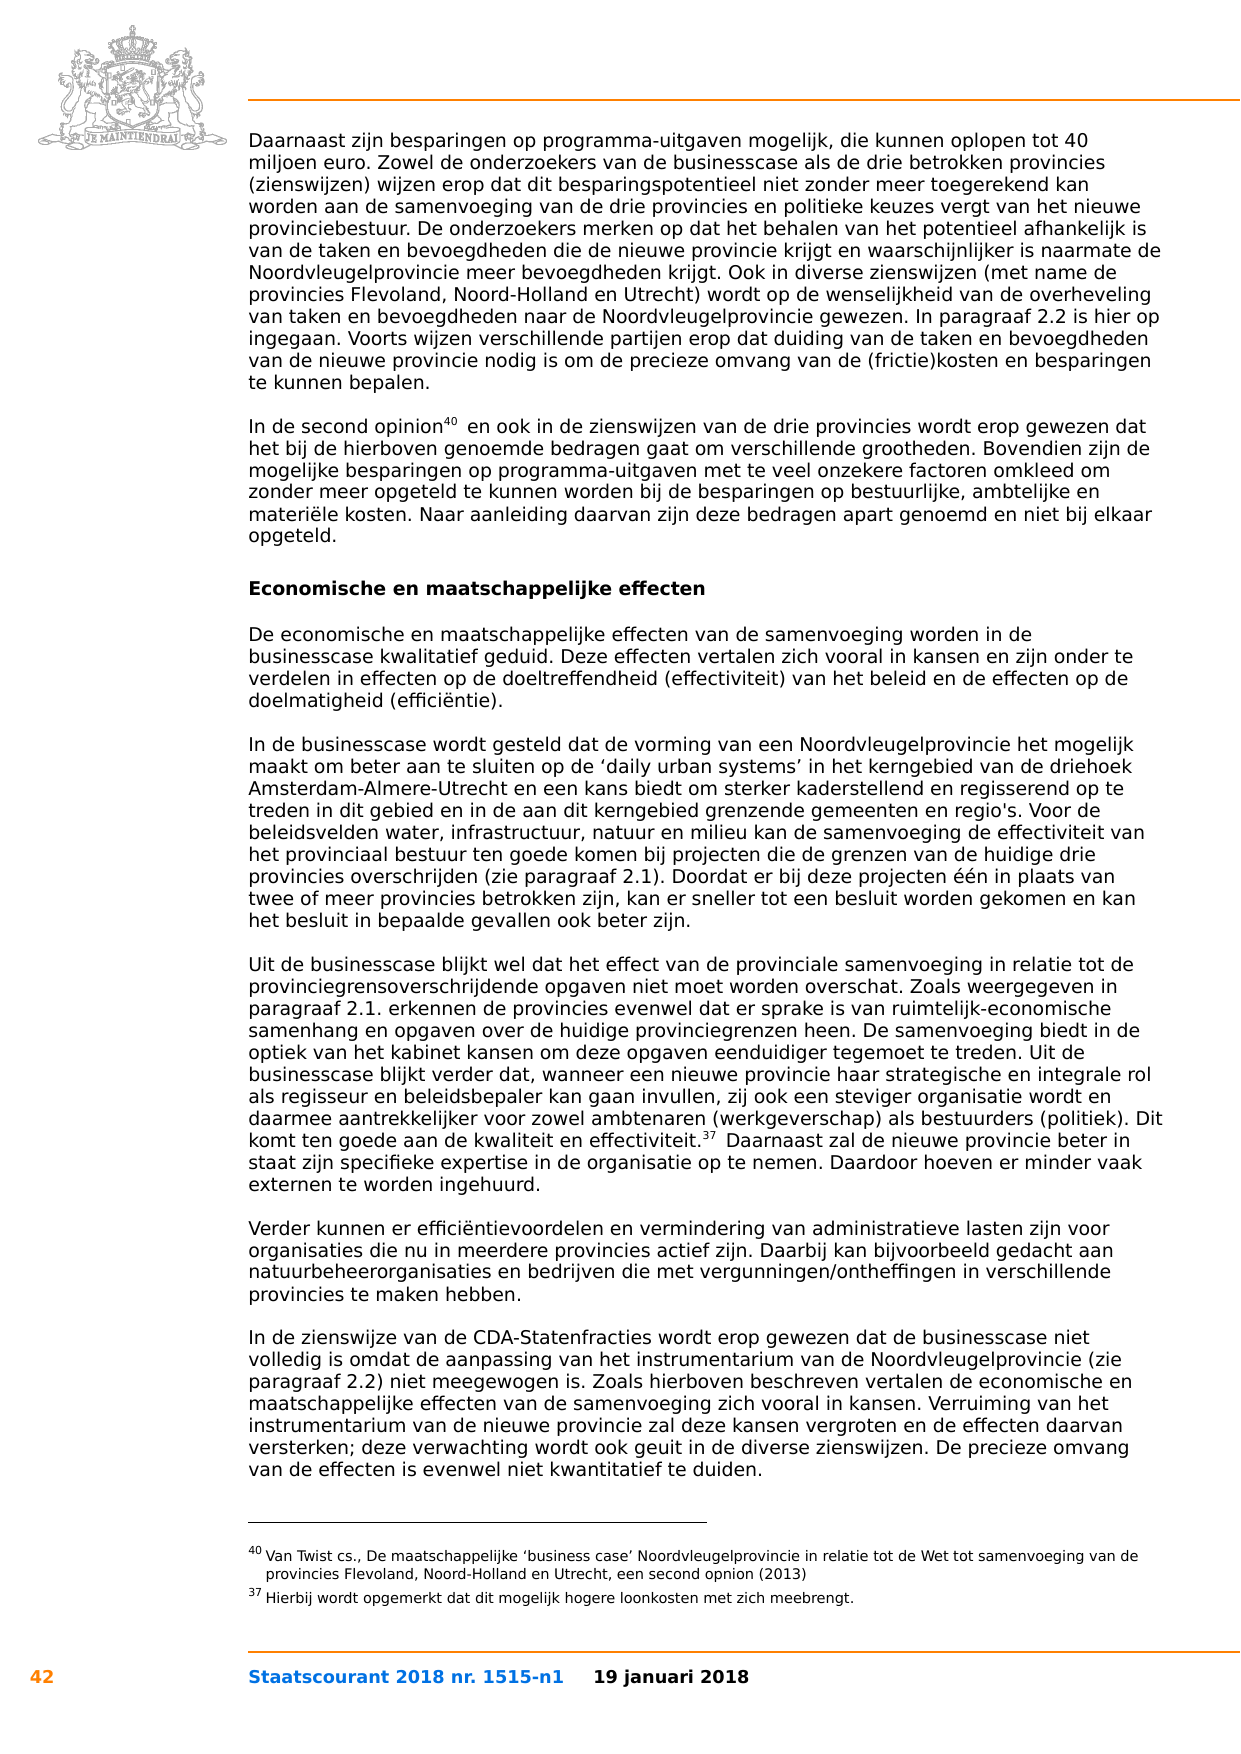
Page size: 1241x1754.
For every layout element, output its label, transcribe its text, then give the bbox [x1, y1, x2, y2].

text In de second opinion en ook in de zienswijzen van de drie provincies wordt erop gewezen dat het bij de hierboven genoemde bedragen gaat om verschillende grootheden. Bovendien zijn de mogelijke besparingen op programma-uitgaven met te veel onzekere factoren omkleed om zonder meer opgeteld te kunnen worden bij de besparingen op bestuurlijke, ambtelijke en materiële kosten. Naar aanleiding daarvan zijn deze bedragen apart genoemd en niet bij elkaar opgeteld. [248, 416, 1163, 547]
text In de zienswijze van de CDA-Statenfracties wordt erop gewezen dat de businesscase niet volledig is omdat de aanpassing van het instrumentarium van de Noordvleugelprovincie (zie paragraaf 2.2) niet meegewogen is. Zoals hierboven beschreven vertalen de economische en maatschappelijke effecten van de samenvoeging zich vooral in kansen. Verruiming van het instrumentarium van de nieuwe provincie zal deze kansen vergroten en de effecten daarvan versterken; deze verwachting wordt ook geuit in de diverse zienswijzen. De precieze omvang van de effecten is evenwel niet kwantitatief te duiden. [248, 1327, 1163, 1481]
text Hierbij wordt opgemerkt dat dit mogelijk hogere loonkosten met zich meebrengt. [248, 1586, 1163, 1608]
subtitle Economische en maatschappelijke effecten [248, 577, 1163, 599]
text Uit de businesscase blijkt wel dat het effect van de provinciale samenvoeging in relatie tot de provinciegrensoverschrijdende opgaven niet moet worden overschat. Zoals weergegeven in paragraaf 2.1. erkennen de provincies evenwel dat er sprake is van ruimtelijk-economische samenhang en opgaven over de huidige provinciegrenzen heen. De samenvoeging biedt in de optiek van het kabinet kansen om deze opgaven eenduidiger tegemoet te treden. Uit de businesscase blijkt verder dat, wanneer een nieuwe provincie haar strategische en integrale rol als regisseur en beleidsbepaler kan gaan invullen, zij ook een steviger organisatie wordt en daarmee aantrekkelijker voor zowel ambtenaren (werkgeverschap) als bestuurders (politiek). Dit komt ten goede aan de kwaliteit en effectiviteit. Daarnaast zal de nieuwe provincie beter in staat zijn specifieke expertise in de organisatie op te nemen. Daardoor hoeven er minder vaak externen te worden ingehuurd. [248, 954, 1163, 1196]
text Van Twist cs., De maatschappelijke ‘business case’ Noordvleugelprovincie in relatie tot de Wet tot samenvoeging van de provincies Flevoland, Noord-Holland en Utrecht, een second opnion (2013) [248, 1544, 1163, 1583]
text De economische en maatschappelijke effecten van de samenvoeging worden in de businesscase kwalitatief geduid. Deze effecten vertalen zich vooral in kansen en zijn onder te verdelen in effecten op de doeltreffendheid (effectiviteit) van het beleid en de effecten op de doelmatigheid (efficiëntie). [248, 624, 1163, 712]
picture [38, 25, 227, 150]
text Daarnaast zijn besparingen op programma-uitgaven mogelijk, die kunnen oplopen tot 40 miljoen euro. Zowel de onderzoekers van de businesscase als de drie betrokken provincies (zienswijzen) wijzen erop dat dit besparingspotentieel niet zonder meer toegerekend kan worden aan de samenvoeging van de drie provincies en politieke keuzes vergt van het nieuwe provinciebestuur. De onderzoekers merken op dat het behalen van het potentieel afhankelijk is van de taken en bevoegdheden die de nieuwe provincie krijgt en waarschijnlijker is naarmate de Noordvleugelprovincie meer bevoegdheden krijgt. Ook in diverse zienswijzen (met name de provincies Flevoland, Noord-Holland en Utrecht) wordt op de wenselijkheid van de overheveling van taken en bevoegdheden naar de Noordvleugelprovincie gewezen. In paragraaf 2.2 is hier op ingegaan. Voorts wijzen verschillende partijen erop dat duiding van de taken en bevoegdheden van de nieuwe provincie nodig is om de precieze omvang van de (frictie)kosten en besparingen te kunnen bepalen. [248, 130, 1163, 394]
text Verder kunnen er efficiëntievoordelen en vermindering van administratieve lasten zijn voor organisaties die nu in meerdere provincies actief zijn. Daarbij kan bijvoorbeeld gedacht aan natuurbeheerorganisaties en bedrijven die met vergunningen/ontheffingen in verschillende provincies te maken hebben. [248, 1217, 1163, 1305]
text In de businesscase wordt gesteld dat de vorming van een Noordvleugelprovincie het mogelijk maakt om beter aan te sluiten op de ‘daily urban systems’ in het kerngebied van de driehoek Amsterdam-Almere-Utrecht en een kans biedt om sterker kaderstellend en regisserend op te treden in dit gebied en in de aan dit kerngebied grenzende gemeenten en regio's. Voor de beleidsvelden water, infrastructuur, natuur en milieu kan de samenvoeging de effectiviteit van het provinciaal bestuur ten goede komen bij projecten die de grenzen van de huidige drie provincies overschrijden (zie paragraaf 2.1). Doordat er bij deze projecten één in plaats van twee of meer provincies betrokken zijn, kan er sneller tot een besluit worden gekomen en kan het besluit in bepaalde gevallen ook beter zijn. [248, 734, 1163, 932]
